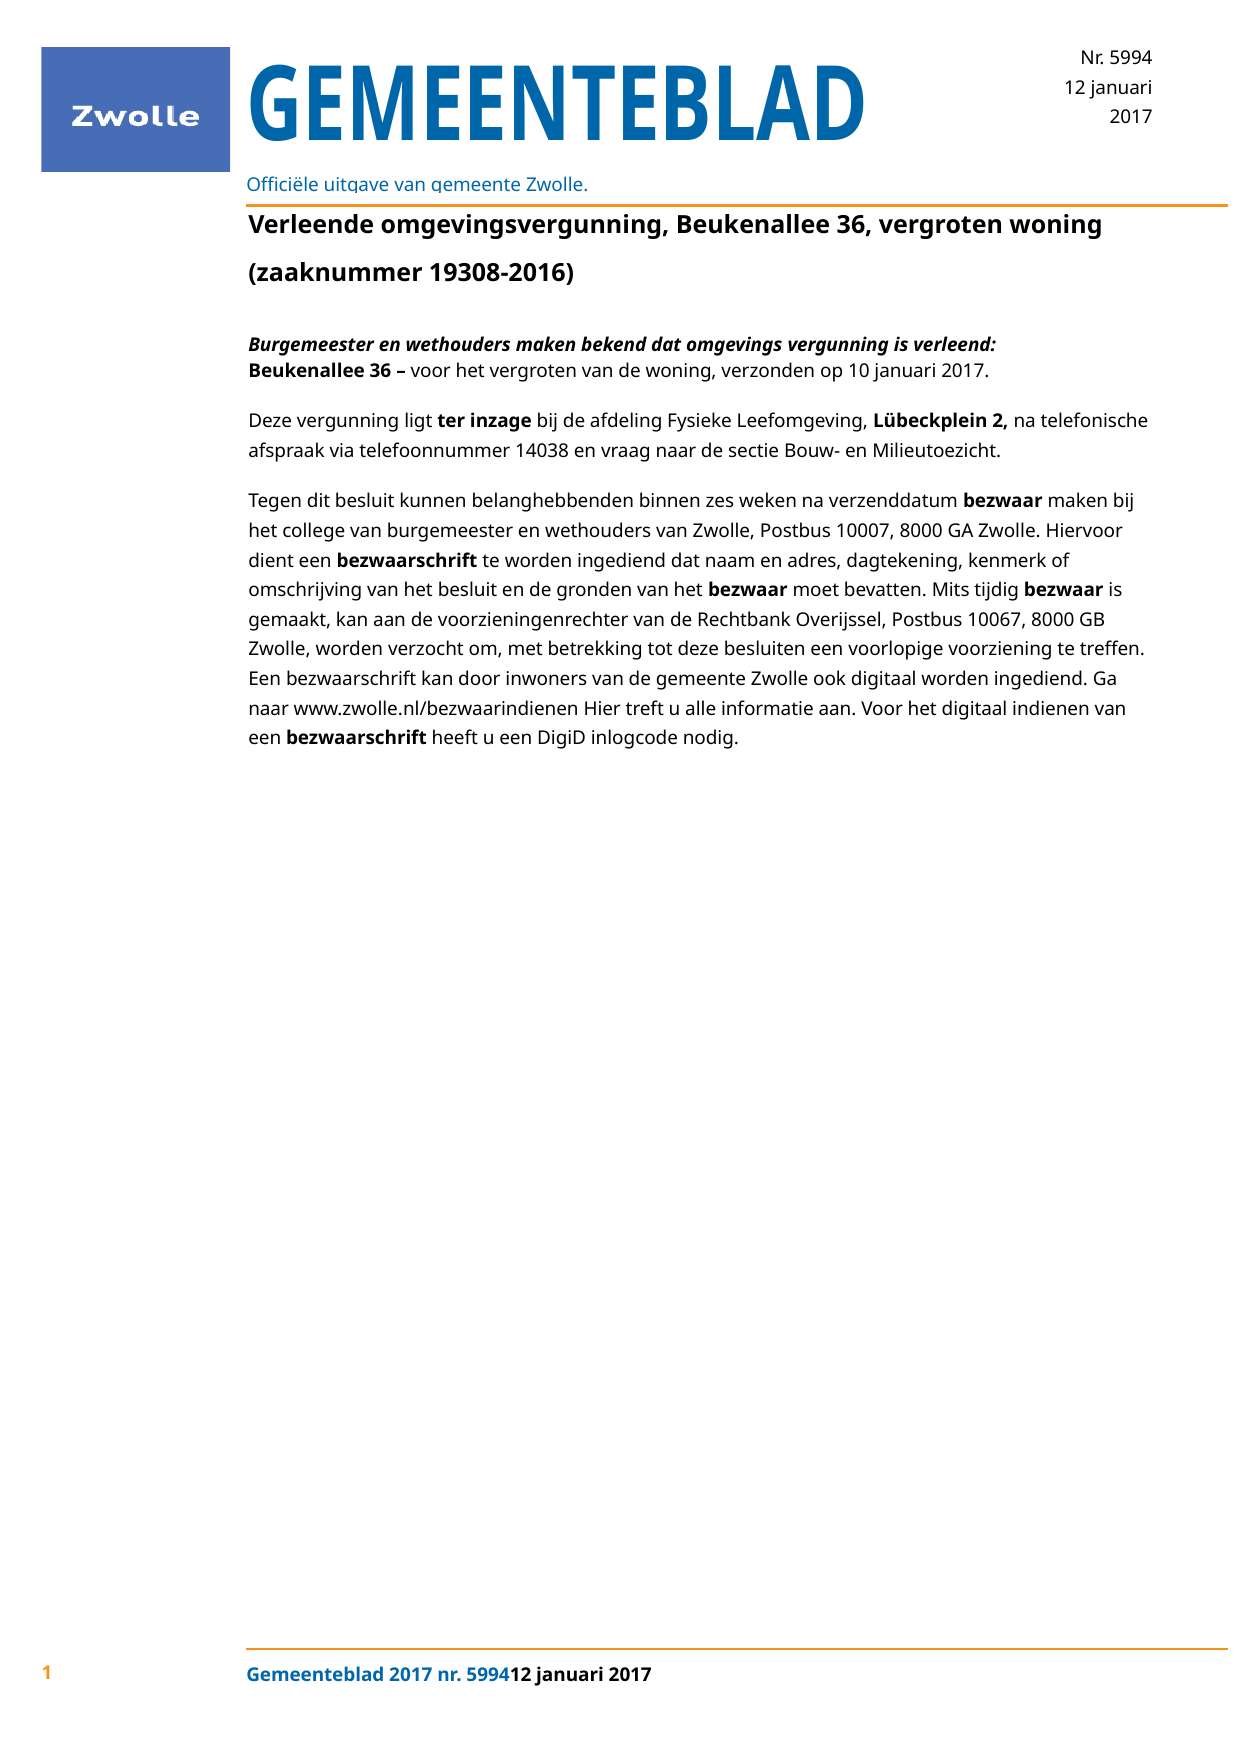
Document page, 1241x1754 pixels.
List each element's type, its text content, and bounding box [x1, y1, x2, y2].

text Verleende omgevingsvergunning, Beukenallee 36, vergroten woning (zaaknummer 19308-2016) [248, 207, 1152, 288]
text Deze vergunning ligt ter inzage bij de afdeling Fysieke Leefomgeving, Lübeckplein 2, na telefonische afspraak via telefoonnummer 14038 en vraag naar de sectie Bouw- en Milieutoezicht. [248, 408, 1152, 463]
picture [41, 47, 231, 172]
text Burgemeester en wethouders maken bekend dat omgevings vergunning is verleend: [248, 331, 1152, 357]
text Tegen dit besluit kunnen belanghebbenden binnen zes weken na verzenddatum bezwaar maken bij het college van burgemeester en wethouders van Zwolle, Postbus 10007, 8000 GA Zwolle. Hiervoor dient een bezwaarschrift te worden ingediend dat naam en adres, dagtekening, kenmerk of omschrijving van het besluit en de gronden van het bezwaar moet bevatten. Mits tijdig bezwaar is gemaakt, kan aan de voorzieningenrechter van de Rechtbank Overijssel, Postbus 10067, 8000 GB Zwolle, worden verzocht om, met betrekking tot deze besluiten een voorlopige voorziening te treffen. Een bezwaarschrift kan door inwoners van de gemeente Zwolle ook digitaal worden ingediend. Ga naar www.zwolle.nl/bezwaarindienen Hier treft u alle informatie aan. Voor het digitaal indienen van een bezwaarschrift heeft u een DigiD inlogcode nodig. [248, 488, 1152, 750]
text Beukenallee 36 – voor het vergroten van de woning, verzonden op 10 januari 2017. [248, 357, 1152, 383]
